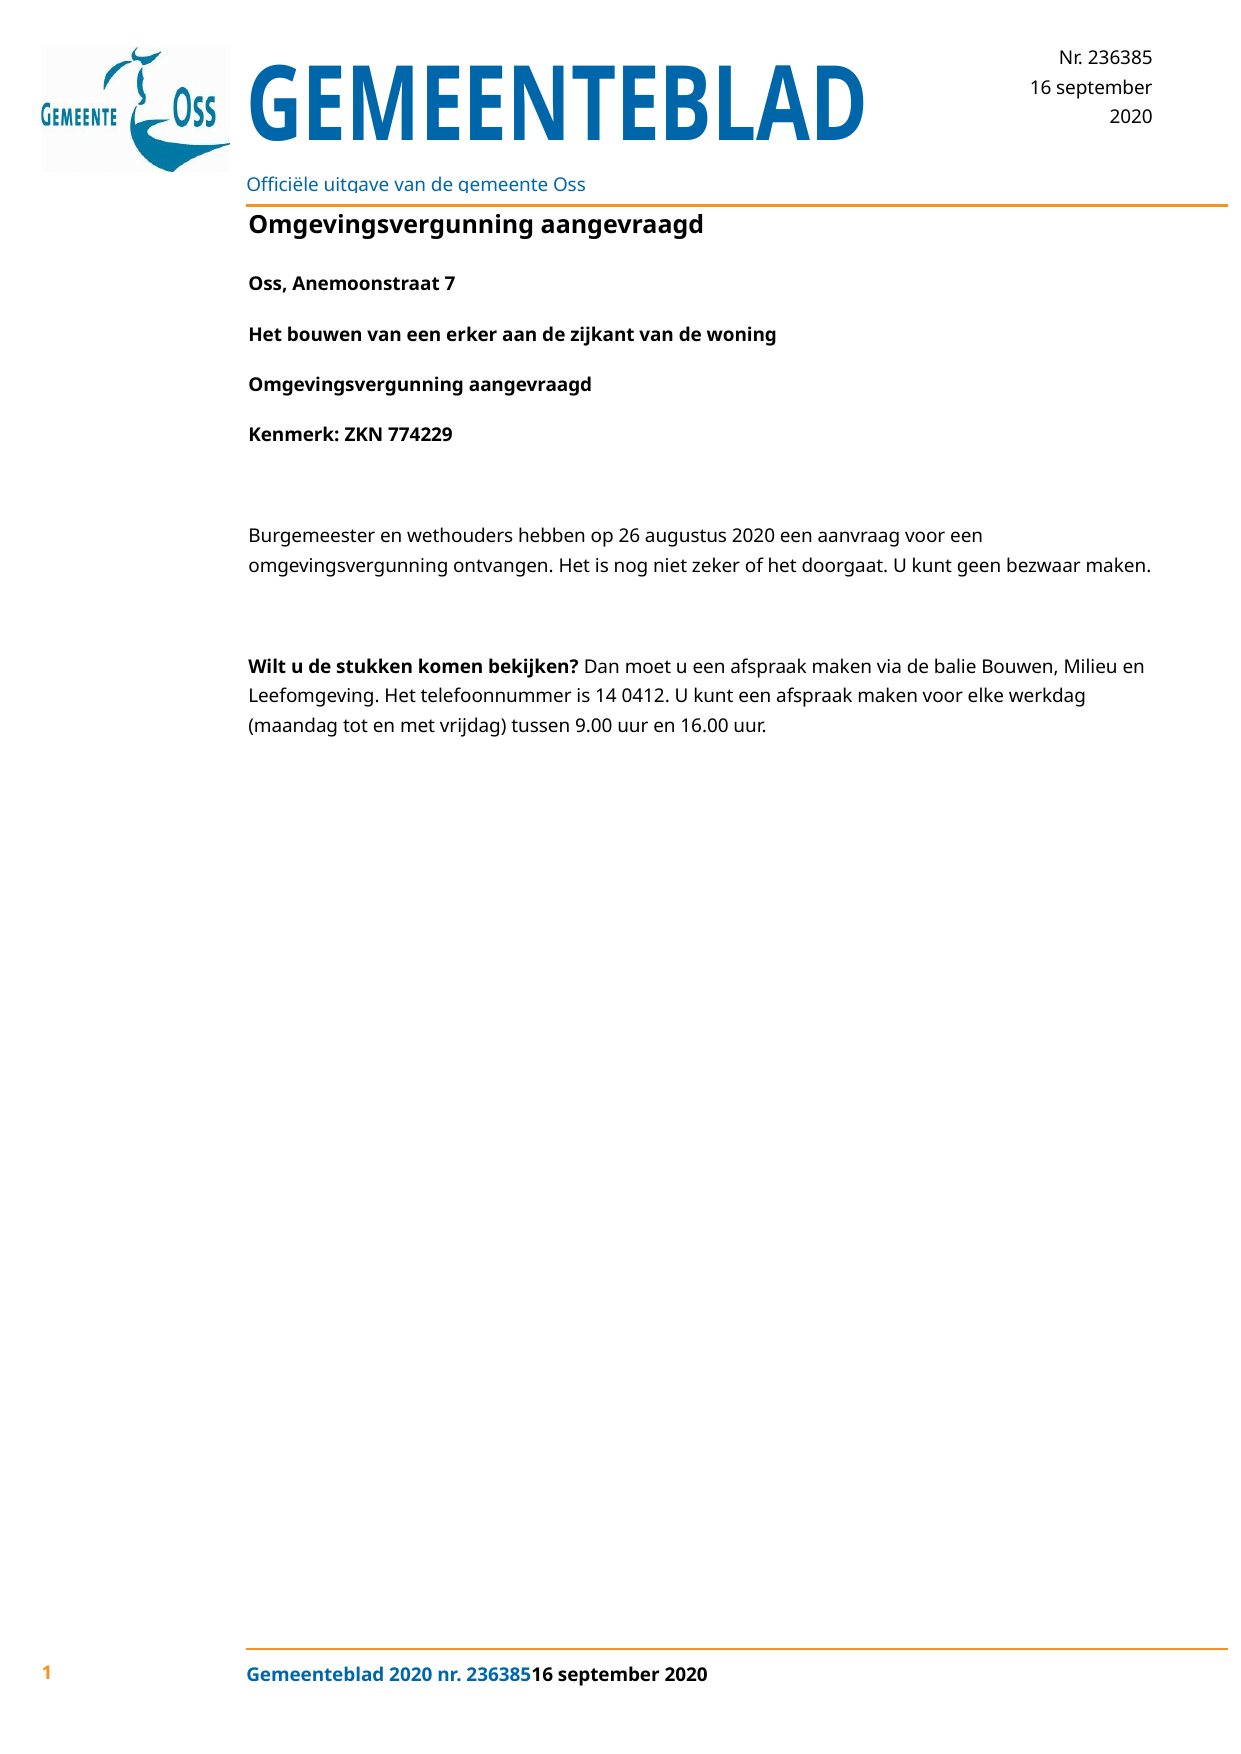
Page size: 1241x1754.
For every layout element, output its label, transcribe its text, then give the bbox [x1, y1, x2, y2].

picture [41, 47, 231, 172]
text Oss, Anemoonstraat 7 [248, 270, 1152, 296]
text Omgevingsvergunning aangevraagd [248, 207, 1152, 241]
text Burgemeester en wethouders hebben op 26 augustus 2020 een aanvraag voor een omgevingsvergunning ontvangen. Het is nog niet zeker of het doorgaat. U kunt geen bezwaar maken. [248, 522, 1152, 578]
text Omgevingsvergunning aangevraagd [248, 371, 1152, 397]
text Het bouwen van een erker aan de zijkant van de woning [248, 321, 1152, 346]
text Kenmerk: ZKN 774229 [248, 422, 1152, 447]
text Wilt u de stukken komen bekijken? Dan moet u een afspraak maken via de balie Bouwen, Milieu en Leefomgeving. Het telefoonnummer is 14 0412. U kunt een afspraak maken voor elke werkdag (maandag tot en met vrijdag) tussen 9.00 uur en 16.00 uur. [248, 653, 1152, 738]
